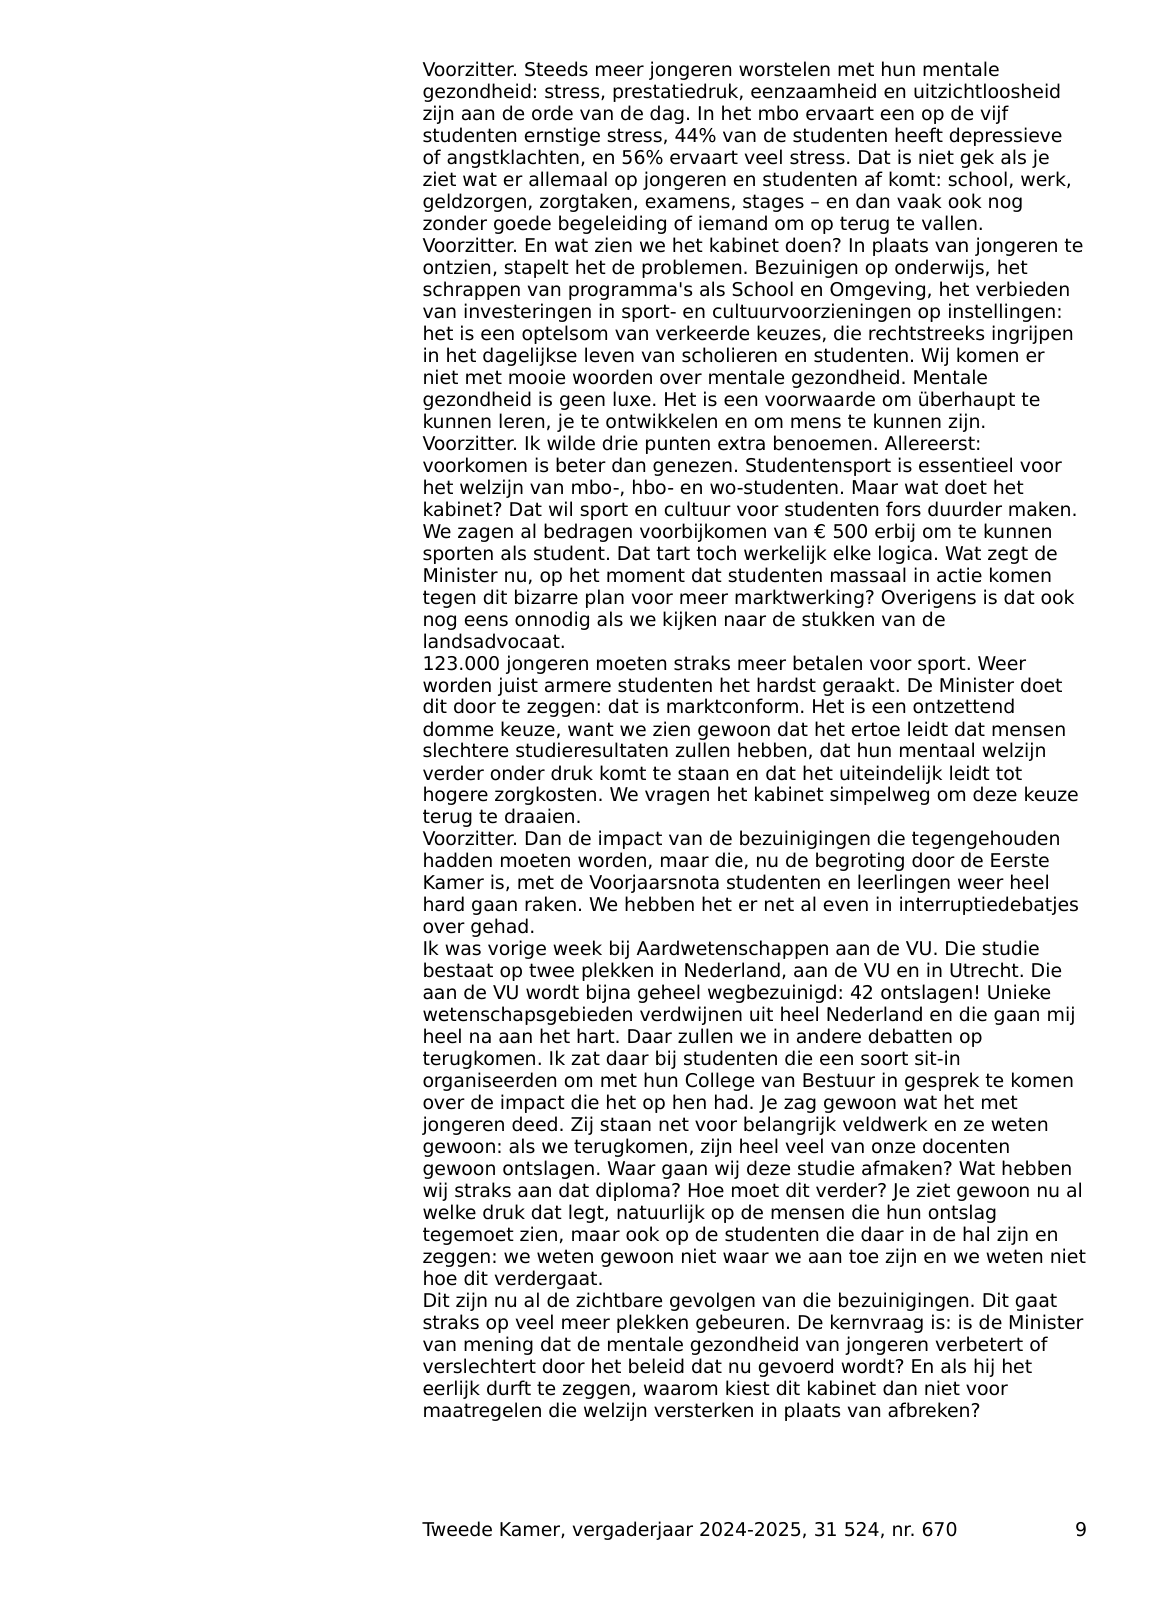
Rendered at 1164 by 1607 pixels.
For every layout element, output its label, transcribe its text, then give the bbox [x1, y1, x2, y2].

text Voorzitter. En wat zien we het kabinet doen? In plaats van jongeren te ontzien, stapelt het de problemen. Bezuinigen op onderwijs, het schrappen van programma's als School en Omgeving, het verbieden van investeringen in sport- en cultuurvoorzieningen op instellingen: het is een optelsom van verkeerde keuzes, die rechtstreeks ingrijpen in het dagelijkse leven van scholieren en studenten. Wij komen er niet met mooie woorden over mentale gezondheid. Mentale gezondheid is geen luxe. Het is een voorwaarde om überhaupt te kunnen leren, je te ontwikkelen en om mens te kunnen zijn. [422, 235, 1087, 433]
text 123.000 jongeren moeten straks meer betalen voor sport. Weer worden juist armere studenten het hardst geraakt. De Minister doet dit door te zeggen: dat is marktconform. Het is een ontzettend domme keuze, want we zien gewoon dat het ertoe leidt dat mensen slechtere studieresultaten zullen hebben, dat hun mentaal welzijn verder onder druk komt te staan en dat het uiteindelijk leidt tot hogere zorgkosten. We vragen het kabinet simpelweg om deze keuze terug te draaien. [422, 652, 1087, 828]
text Voorzitter. Steeds meer jongeren worstelen met hun mentale gezondheid: stress, prestatiedruk, eenzaamheid en uitzichtloosheid zijn aan de orde van de dag. In het mbo ervaart een op de vijf studenten ernstige stress, 44% van de studenten heeft depressieve of angstklachten, en 56% ervaart veel stress. Dat is niet gek als je ziet wat er allemaal op jongeren en studenten af komt: school, werk, geldzorgen, zorgtaken, examens, stages – en dan vaak ook nog zonder goede begeleiding of iemand om op terug te vallen. [422, 59, 1087, 235]
text Voorzitter. Dan de impact van de bezuinigingen die tegengehouden hadden moeten worden, maar die, nu de begroting door de Eerste Kamer is, met de Voorjaarsnota studenten en leerlingen weer heel hard gaan raken. We hebben het er net al even in interruptiedebatjes over gehad. [422, 828, 1087, 938]
text Voorzitter. Ik wilde drie punten extra benoemen. Allereerst: voorkomen is beter dan genezen. Studentensport is essentieel voor het welzijn van mbo-, hbo- en wo-studenten. Maar wat doet het kabinet? Dat wil sport en cultuur voor studenten fors duurder maken. We zagen al bedragen voorbijkomen van € 500 erbij om te kunnen sporten als student. Dat tart toch werkelijk elke logica. Wat zegt de Minister nu, op het moment dat studenten massaal in actie komen tegen dit bizarre plan voor meer marktwerking? Overigens is dat ook nog eens onnodig als we kijken naar de stukken van de landsadvocaat. [422, 433, 1087, 652]
text Ik was vorige week bij Aardwetenschappen aan de VU. Die studie bestaat op twee plekken in Nederland, aan de VU en in Utrecht. Die aan de VU wordt bijna geheel wegbezuinigd: 42 ontslagen! Unieke wetenschapsgebieden verdwijnen uit heel Nederland en die gaan mij heel na aan het hart. Daar zullen we in andere debatten op terugkomen. Ik zat daar bij studenten die een soort sit-in organiseerden om met hun College van Bestuur in gesprek te komen over de impact die het op hen had. Je zag gewoon wat het met jongeren deed. Zij staan net voor belangrijk veldwerk en ze weten gewoon: als we terugkomen, zijn heel veel van onze docenten gewoon ontslagen. Waar gaan wij deze studie afmaken? Wat hebben wij straks aan dat diploma? Hoe moet dit verder? Je ziet gewoon nu al welke druk dat legt, natuurlijk op de mensen die hun ontslag tegemoet zien, maar ook op de studenten die daar in de hal zijn en zeggen: we weten gewoon niet waar we aan toe zijn en we weten niet hoe dit verdergaat. [422, 938, 1087, 1290]
text Dit zijn nu al de zichtbare gevolgen van die bezuinigingen. Dit gaat straks op veel meer plekken gebeuren. De kernvraag is: is de Minister van mening dat de mentale gezondheid van jongeren verbetert of verslechtert door het beleid dat nu gevoerd wordt? En als hij het eerlijk durft te zeggen, waarom kiest dit kabinet dan niet voor maatregelen die welzijn versterken in plaats van afbreken? [422, 1290, 1087, 1422]
